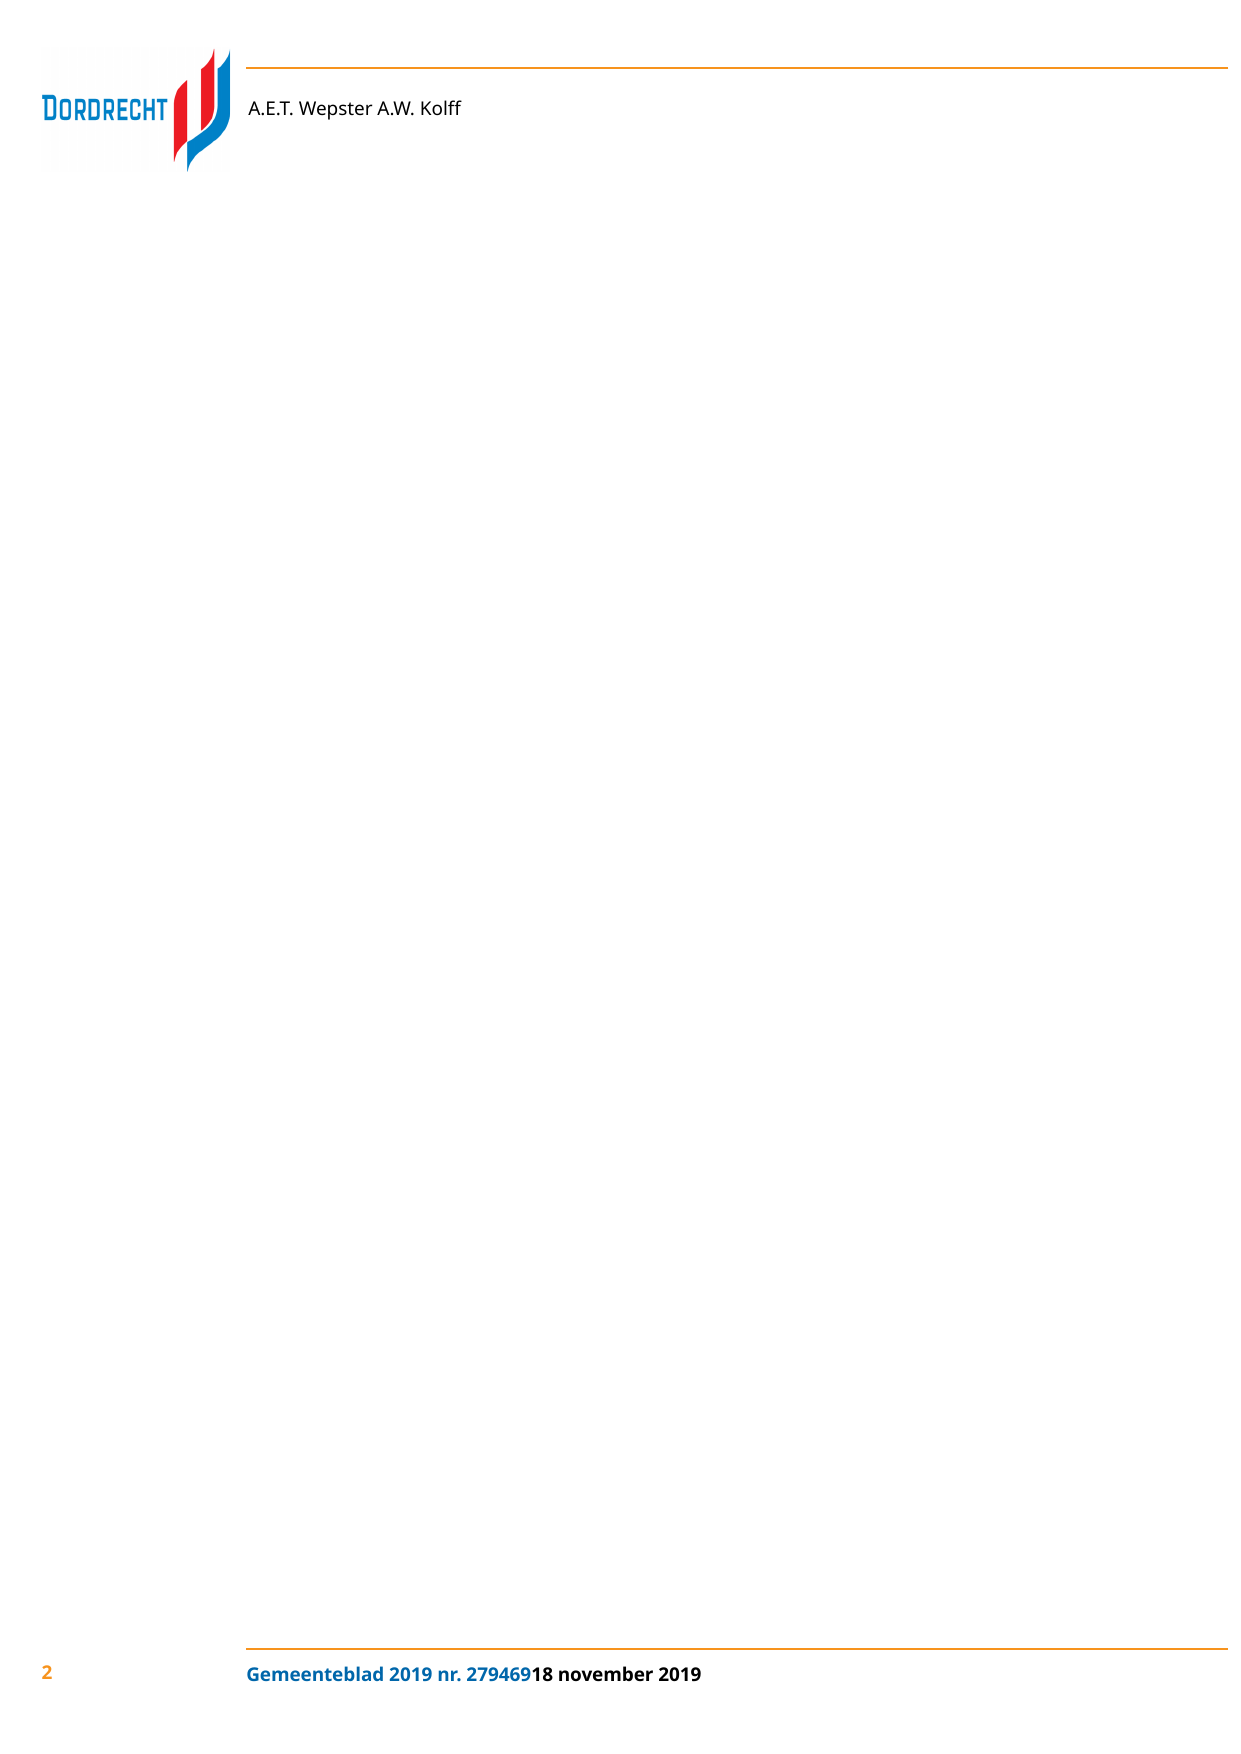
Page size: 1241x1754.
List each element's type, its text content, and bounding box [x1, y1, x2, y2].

text A.E.T. Wepster A.W. Kolff [248, 95, 1152, 121]
picture [41, 47, 231, 172]
